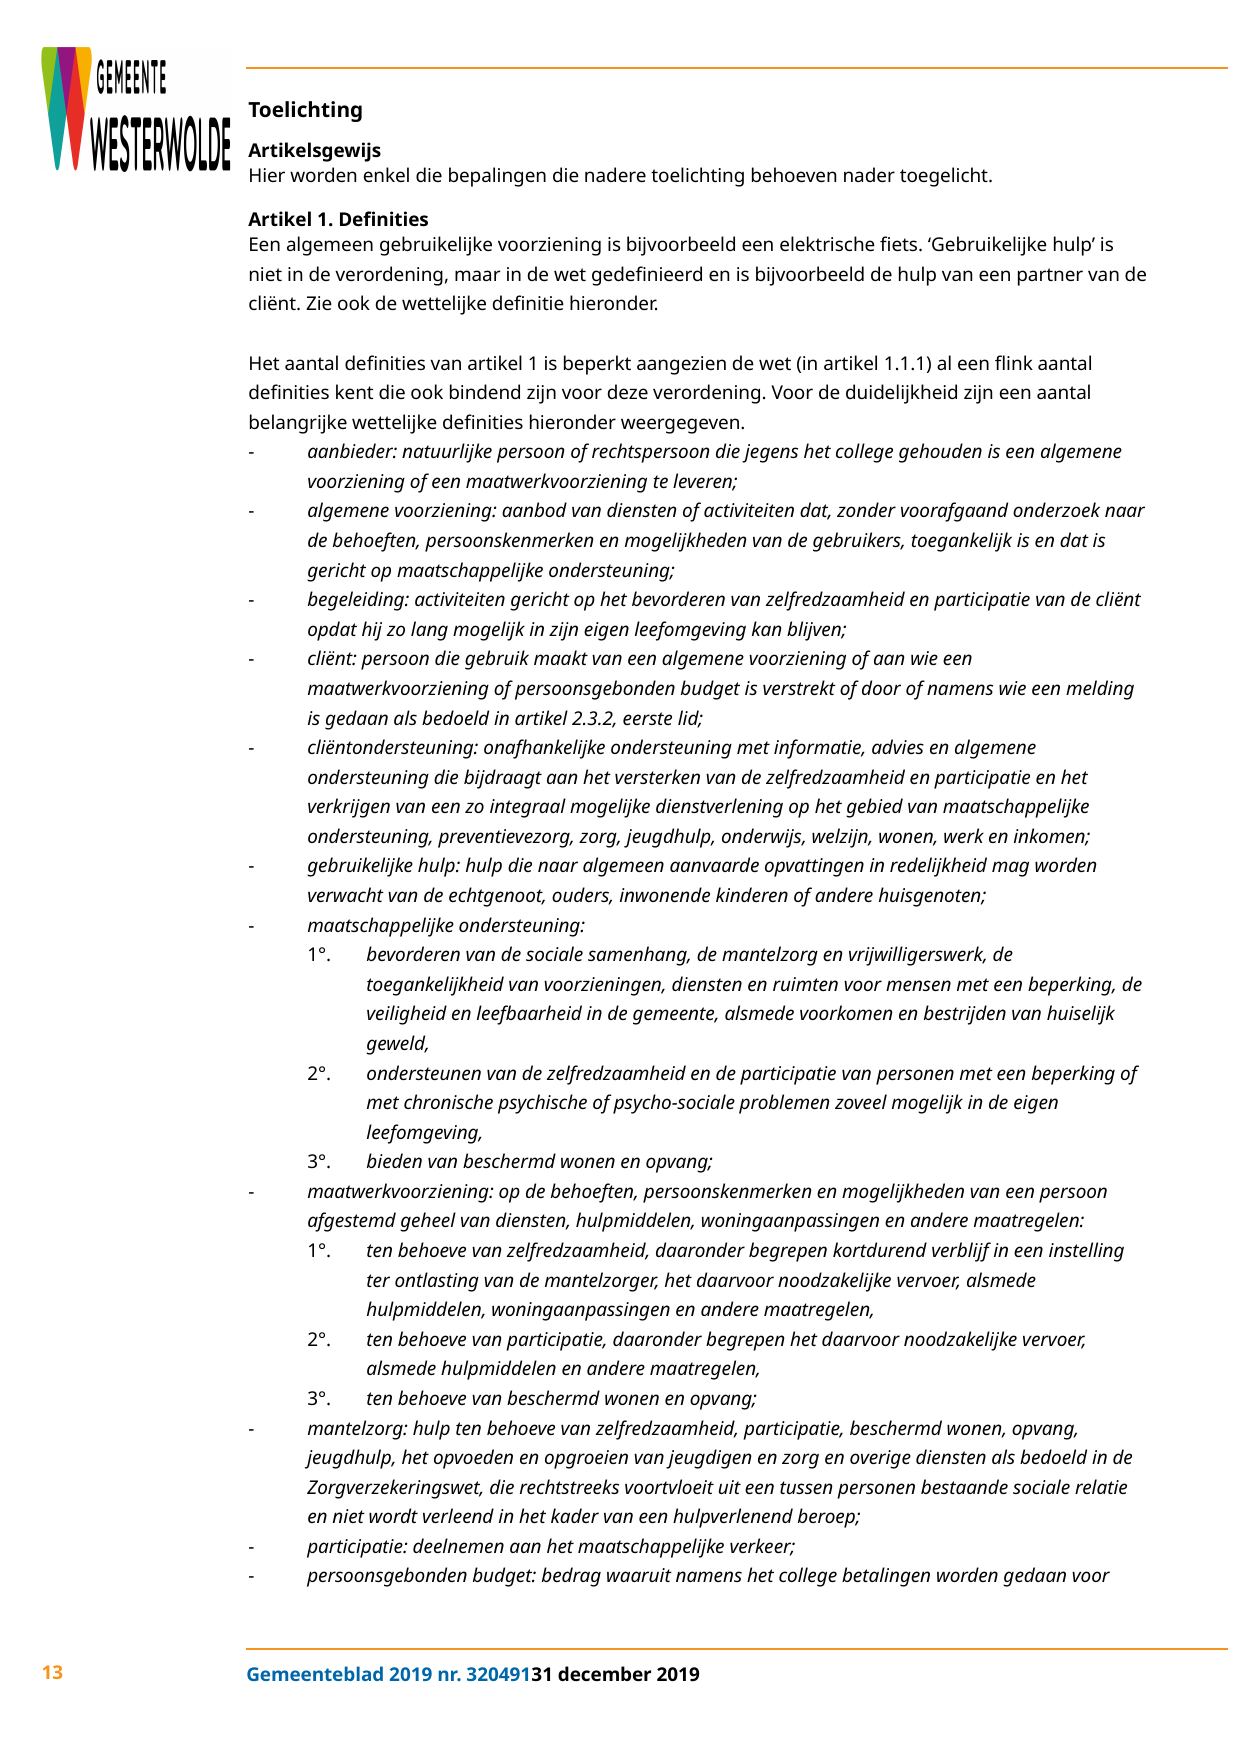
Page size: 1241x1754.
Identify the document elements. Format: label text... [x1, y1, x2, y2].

list ten behoeve van beschermd wonen en opvang; [307, 1385, 1152, 1411]
list algemene voorziening: aanbod van diensten of activiteiten dat, zonder voorafgaand onderzoek naar de behoeften, persoonskenmerken en mogelijkheden van de gebruikers, toegankelijk is en dat is gericht op maatschappelijke ondersteuning; [248, 498, 1152, 583]
text Toelichting [248, 95, 1152, 123]
list ten behoeve van participatie, daaronder begrepen het daarvoor noodzakelijke vervoer, alsmede hulpmiddelen en andere maatregelen, [307, 1326, 1152, 1381]
list maatwerkvoorziening: op de behoeften, persoonskenmerken en mogelijkheden van een persoon afgestemd geheel van diensten, hulpmiddelen, woningaanpassingen en andere maatregelen: [248, 1178, 1152, 1233]
list bevorderen van de sociale samenhang, de mantelzorg en vrijwilligerswerk, de toegankelijkheid van voorzieningen, diensten en ruimten voor mensen met een beperking, de veiligheid en leefbaarheid in de gemeente, alsmede voorkomen en bestrijden van huiselijk geweld, [307, 941, 1152, 1056]
list cliёntondersteuning: onafhankelijke ondersteuning met informatie, advies en algemene ondersteuning die bijdraagt aan het versterken van de zelfredzaamheid en participatie en het verkrijgen van een zo integraal mogelijke dienstverlening op het gebied van maatschappelijke ondersteuning, preventievezorg, zorg, jeugdhulp, onderwijs, welzijn, wonen, werk en inkomen; [248, 734, 1152, 849]
list persoonsgebonden budget: bedrag waaruit namens het college betalingen worden gedaan voor [248, 1563, 1152, 1588]
list bieden van beschermd wonen en opvang; [307, 1148, 1152, 1174]
list maatschappelijke ondersteuning: [248, 912, 1152, 938]
list cliënt: persoon die gebruik maakt van een algemene voorziening of aan wie een maatwerkvoorziening of persoonsgebonden budget is verstrekt of door of namens wie een melding is gedaan als bedoeld in artikel 2.3.2, eerste lid; [248, 646, 1152, 731]
list mantelzorg: hulp ten behoeve van zelfredzaamheid, participatie, beschermd wonen, opvang, jeugdhulp, het opvoeden en opgroeien van jeugdigen en zorg en overige diensten als bedoeld in de Zorgverzekeringswet, die rechtstreeks voortvloeit uit een tussen personen bestaande sociale relatie en niet wordt verleend in het kader van een hulpverlenend beroep; [248, 1415, 1152, 1529]
text Artikel 1. Definities [248, 206, 1152, 231]
list aanbieder: natuurlijke persoon of rechtspersoon die jegens het college gehouden is een algemene voorziening of een maatwerkvoorziening te leveren; [248, 438, 1152, 494]
list ten behoeve van zelfredzaamheid, daaronder begrepen kortdurend verblijf in een instelling ter ontlasting van de mantelzorger, het daarvoor noodzakelijke vervoer, alsmede hulpmiddelen, woningaanpassingen en andere maatregelen, [307, 1237, 1152, 1322]
text Een algemeen gebruikelijke voorziening is bijvoorbeeld een elektrische fiets. ‘Gebruikelijke hulp’ is niet in de verordening, maar in de wet gedefinieerd en is bijvoorbeeld de hulp van een partner van de cliënt. Zie ook de wettelijke definitie hieronder. [248, 231, 1152, 316]
text Hier worden enkel die bepalingen die nadere toelichting behoeven nader toegelicht. [248, 163, 1152, 188]
list ondersteunen van de zelfredzaamheid en de participatie van personen met een beperking of met chronische psychische of psycho-sociale problemen zoveel mogelijk in de eigen leefomgeving, [307, 1060, 1152, 1145]
picture [41, 47, 231, 172]
list begeleiding: activiteiten gericht op het bevorderen van zelfredzaamheid en participatie van de cliënt opdat hij zo lang mogelijk in zijn eigen leefomgeving kan blijven; [248, 586, 1152, 642]
list participatie: deelnemen aan het maatschappelijke verkeer; [248, 1533, 1152, 1559]
text Het aantal definities van artikel 1 is beperkt aangezien de wet (in artikel 1.1.1) al een flink aantal definities kent die ook bindend zijn voor deze verordening. Voor de duidelijkheid zijn een aantal belangrijke wettelijke definities hieronder weergegeven. [248, 350, 1152, 435]
list gebruikelijke hulp: hulp die naar algemeen aanvaarde opvattingen in redelijkheid mag worden verwacht van de echtgenoot, ouders, inwonende kinderen of andere huisgenoten; [248, 853, 1152, 908]
text Artikelsgewijs [248, 137, 1152, 163]
